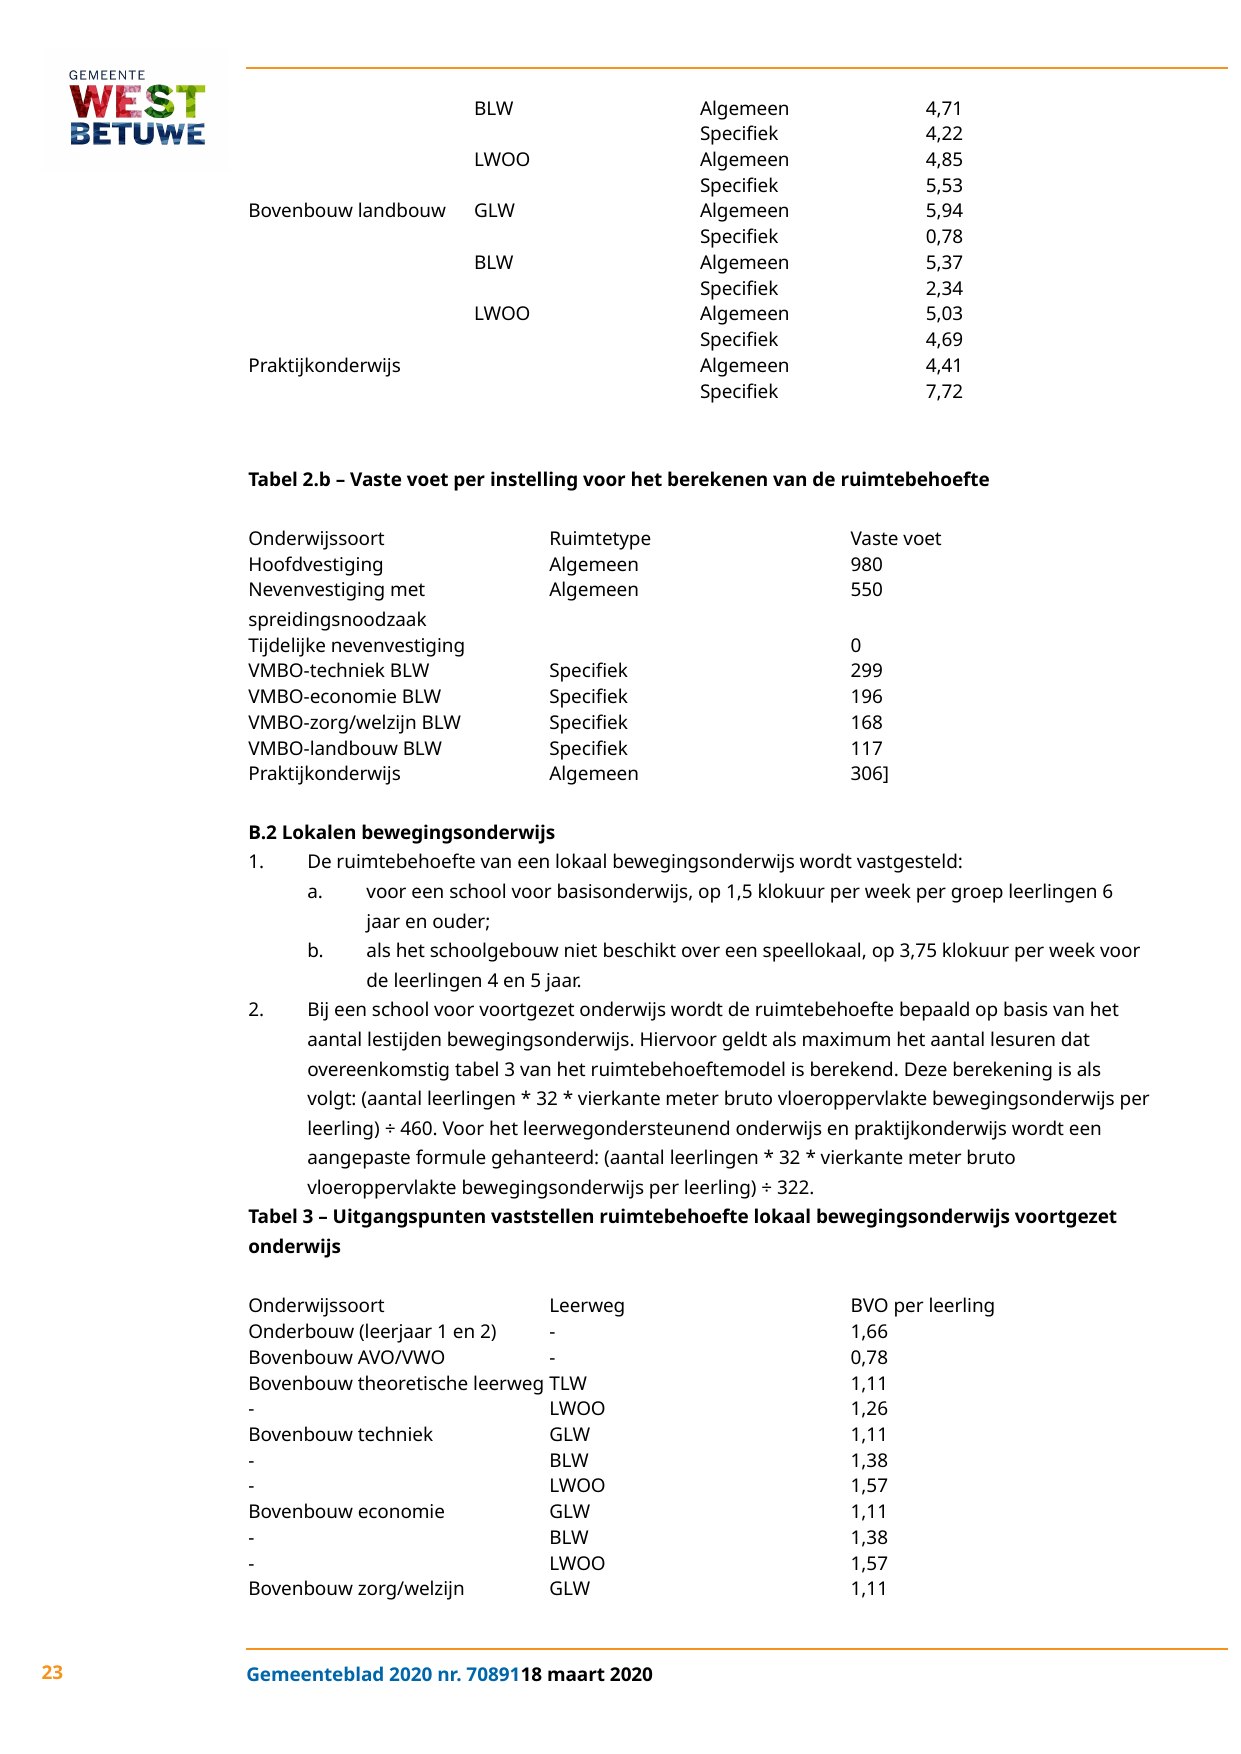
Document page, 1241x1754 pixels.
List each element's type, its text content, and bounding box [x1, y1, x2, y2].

table_cell 980 [850, 551, 1152, 577]
table_cell Algemeen [549, 761, 850, 786]
table_cell VMBO-zorg/welzijn BLW [248, 709, 549, 735]
table_cell 299 [850, 658, 1152, 683]
table_cell Specifiek [700, 326, 926, 352]
table_cell [248, 95, 474, 121]
table_cell Specifiek [549, 735, 850, 761]
table_cell VMBO-techniek BLW [248, 658, 549, 683]
table_cell 550 [850, 577, 1152, 632]
table_cell 4,41 [926, 352, 1152, 378]
table_cell GLW [549, 1421, 850, 1447]
table_cell 5,94 [926, 198, 1152, 223]
table_cell - [248, 1550, 549, 1576]
table_cell Onderbouw (leerjaar 1 en 2) [248, 1318, 549, 1344]
table_cell Bovenbouw AVO/VWO [248, 1344, 549, 1370]
list De ruimtebehoefte van een lokaal bewegingsonderwijs wordt vastgesteld: [248, 849, 1152, 874]
table_cell Specifiek [700, 224, 926, 249]
table_cell [474, 275, 700, 301]
table_cell Hoofdvestiging [248, 551, 549, 577]
table_cell 1,57 [850, 1473, 1152, 1498]
table_cell Algemeen [700, 249, 926, 275]
table_cell 1,66 [850, 1318, 1152, 1344]
table_cell 1,11 [850, 1576, 1152, 1601]
table_cell 1,38 [850, 1524, 1152, 1550]
table_cell 1,26 [850, 1396, 1152, 1421]
table_cell 1,11 [850, 1370, 1152, 1396]
table_header Ruimtetype [549, 525, 850, 551]
table_cell 4,85 [926, 146, 1152, 172]
table_cell 5,03 [926, 301, 1152, 326]
table_cell 117 [850, 735, 1152, 761]
table_cell Bovenbouw economie [248, 1499, 549, 1524]
table_cell 5,37 [926, 249, 1152, 275]
table_cell [248, 121, 474, 146]
table_cell Algemeen [549, 551, 850, 577]
table_header BVO per leerling [850, 1293, 1152, 1318]
table_cell 306] [850, 761, 1152, 786]
table_cell [474, 326, 700, 352]
table_cell LWOO [474, 146, 700, 172]
table_cell Algemeen [700, 198, 926, 223]
table_cell Bovenbouw theoretische leerweg [248, 1370, 549, 1396]
table_cell 4,22 [926, 121, 1152, 146]
table_cell Specifiek [549, 684, 850, 709]
table_header Onderwijssoort [248, 1293, 549, 1318]
table_cell 196 [850, 684, 1152, 709]
table_cell 2,34 [926, 275, 1152, 301]
table_cell Praktijkonderwijs [248, 761, 549, 786]
table_cell Bovenbouw zorg/welzijn [248, 1576, 549, 1601]
table_cell Tijdelijke nevenvestiging [248, 632, 549, 658]
table_cell BLW [474, 95, 700, 121]
table_cell 168 [850, 709, 1152, 735]
table_cell GLW [474, 198, 700, 223]
table_cell 0,78 [926, 224, 1152, 249]
text Tabel 3 – Uitgangspunten vaststellen ruimtebehoefte lokaal bewegingsonderwijs voortgezet onderwijs [248, 1204, 1152, 1259]
table_cell - [248, 1524, 549, 1550]
table_cell VMBO-landbouw BLW [248, 735, 549, 761]
table_cell LWOO [549, 1550, 850, 1576]
table_cell 4,69 [926, 326, 1152, 352]
table_cell BLW [549, 1524, 850, 1550]
table_cell [549, 632, 850, 658]
table_cell GLW [549, 1576, 850, 1601]
table_cell [248, 326, 474, 352]
table_cell 1,38 [850, 1447, 1152, 1473]
table_header Vaste voet [850, 525, 1152, 551]
table_cell Praktijkonderwijs [248, 352, 474, 378]
table_cell [248, 275, 474, 301]
table_cell TLW [549, 1370, 850, 1396]
table_cell BLW [549, 1447, 850, 1473]
table_cell Algemeen [549, 577, 850, 632]
table_cell 1,57 [850, 1550, 1152, 1576]
table_cell - [549, 1344, 850, 1370]
table_cell LWOO [549, 1473, 850, 1498]
table_cell 4,71 [926, 95, 1152, 121]
table_cell [474, 378, 700, 403]
table_cell [474, 121, 700, 146]
table_cell 1,11 [850, 1421, 1152, 1447]
table_cell - [248, 1396, 549, 1421]
table_cell Algemeen [700, 95, 926, 121]
table_cell Bovenbouw landbouw [248, 198, 474, 223]
table_cell Specifiek [549, 658, 850, 683]
table_cell GLW [549, 1499, 850, 1524]
table_cell Specifiek [700, 121, 926, 146]
list voor een school voor basisonderwijs, op 1,5 klokuur per week per groep leerlingen 6 jaar en ouder; [307, 878, 1152, 934]
table_header Leerweg [549, 1293, 850, 1318]
table_cell [248, 146, 474, 172]
table_cell - [248, 1473, 549, 1498]
table_cell VMBO-economie BLW [248, 684, 549, 709]
list Bij een school voor voortgezet onderwijs wordt de ruimtebehoefte bepaald op basis van het aantal lestijden bewegingsonderwijs. Hiervoor geldt als maximum het aantal lesuren dat overeenkomstig tabel 3 van het ruimtebehoeftemodel is berekend. Deze berekening is als volgt: (aantal leerlingen * 32 * vierkante meter bruto vloeroppervlakte bewegingsonderwijs per leerling) ÷ 460. Voor het leerwegondersteunend onderwijs en praktijkonderwijs wordt een aangepaste formule gehanteerd: (aantal leerlingen * 32 * vierkante meter bruto vloeroppervlakte bewegingsonderwijs per leerling) ÷ 322. [248, 997, 1152, 1200]
table_cell Specifiek [700, 378, 926, 403]
table_cell - [549, 1318, 850, 1344]
table_cell Algemeen [700, 301, 926, 326]
text B.2 Lokalen bewegingsonderwijs [248, 819, 1152, 845]
table_cell LWOO [474, 301, 700, 326]
table_cell 5,53 [926, 172, 1152, 198]
table_cell [248, 301, 474, 326]
table_cell 1,11 [850, 1499, 1152, 1524]
table_cell Bovenbouw techniek [248, 1421, 549, 1447]
table_cell [474, 352, 700, 378]
table_cell [248, 172, 474, 198]
table_cell LWOO [549, 1396, 850, 1421]
table_cell Specifiek [700, 275, 926, 301]
table_cell 0,78 [850, 1344, 1152, 1370]
table_cell - [248, 1447, 549, 1473]
table_cell [474, 224, 700, 249]
table_cell [248, 378, 474, 403]
picture [41, 47, 231, 172]
table_cell Algemeen [700, 146, 926, 172]
table_cell 7,72 [926, 378, 1152, 403]
list als het schoolgebouw niet beschikt over een speellokaal, op 3,75 klokuur per week voor de leerlingen 4 en 5 jaar. [307, 937, 1152, 993]
table_cell Specifiek [700, 172, 926, 198]
table_cell [248, 224, 474, 249]
table_cell BLW [474, 249, 700, 275]
table_cell [248, 249, 474, 275]
table_cell Algemeen [700, 352, 926, 378]
table_cell [474, 172, 700, 198]
table_header Onderwijssoort [248, 525, 549, 551]
table_cell Specifiek [549, 709, 850, 735]
table_cell 0 [850, 632, 1152, 658]
text Tabel 2.b – Vaste voet per instelling voor het berekenen van de ruimtebehoefte [248, 466, 1152, 492]
table_cell Nevenvestiging met spreidingsnoodzaak [248, 577, 549, 632]
